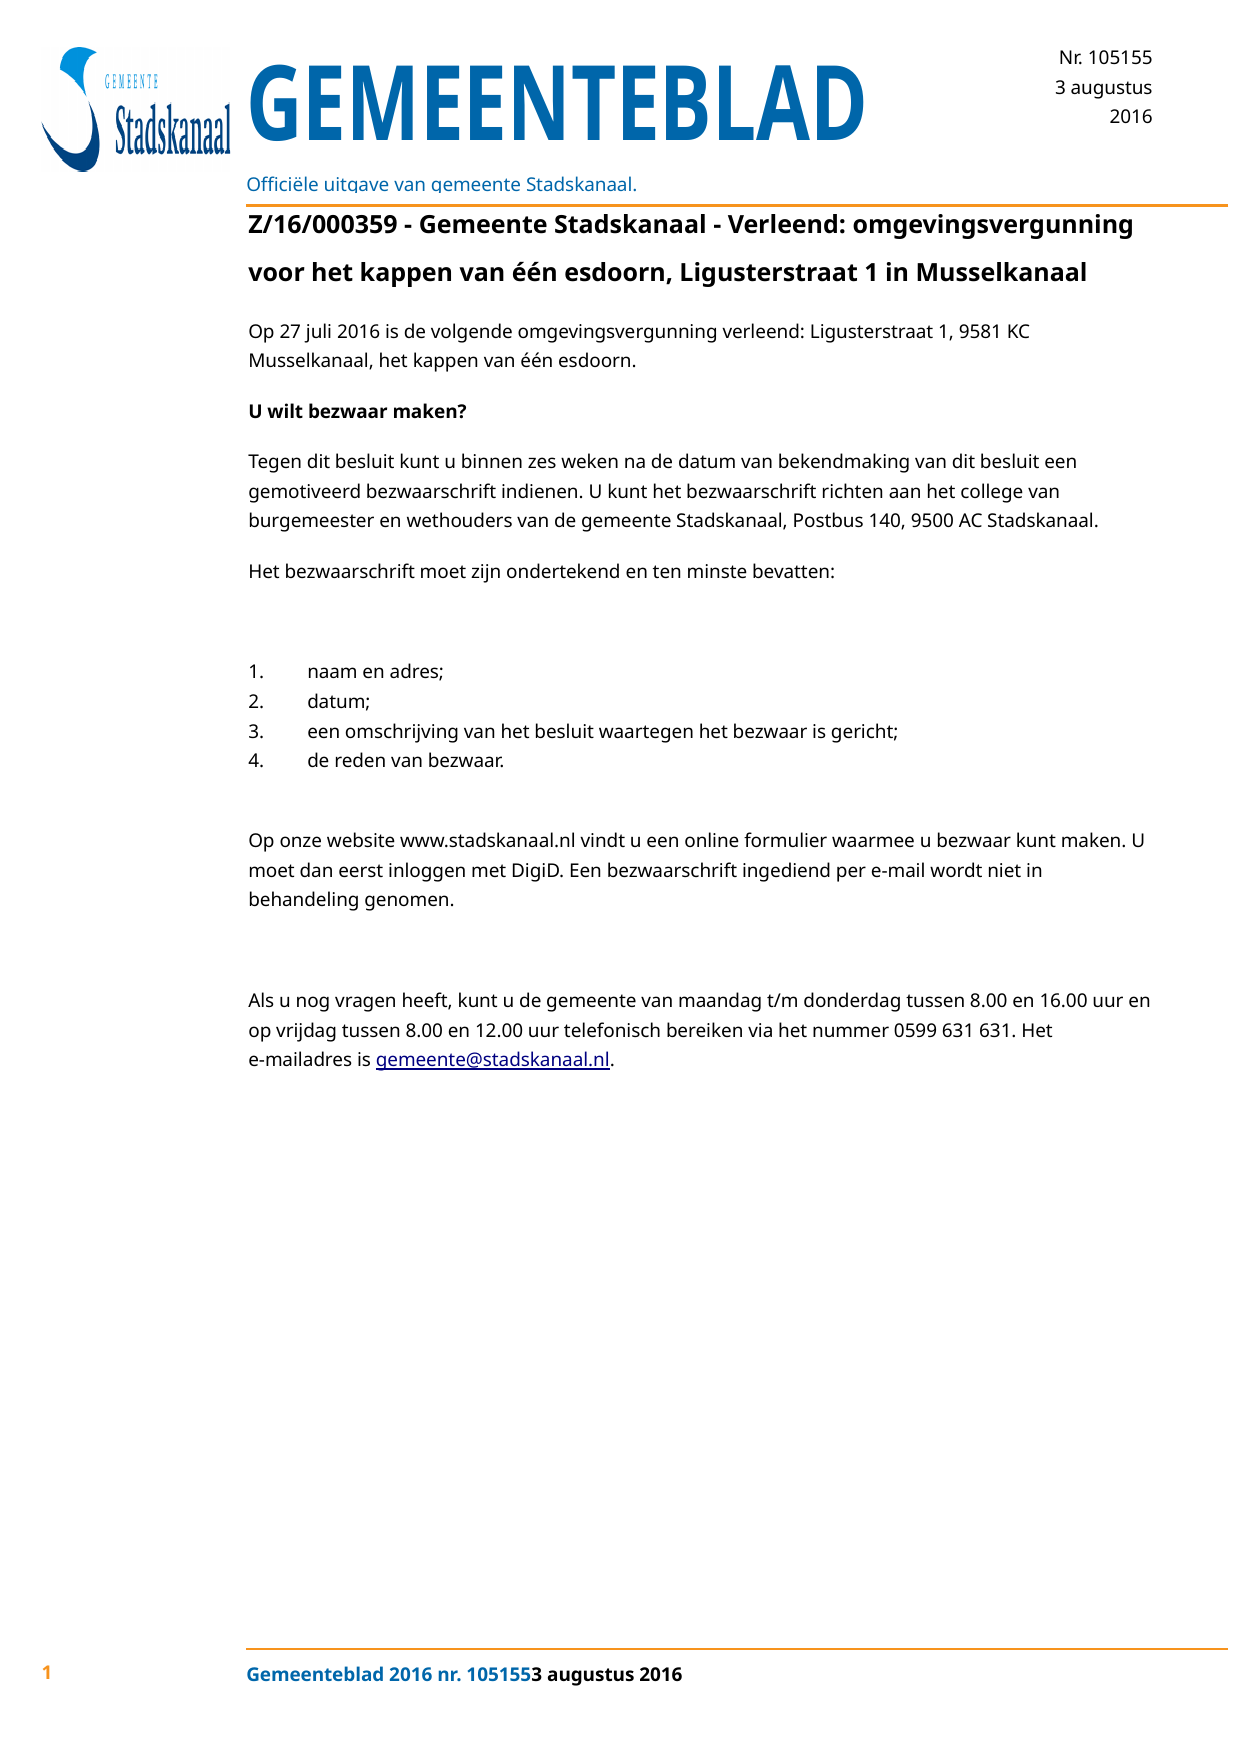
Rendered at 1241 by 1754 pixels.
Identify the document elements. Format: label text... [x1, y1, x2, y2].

text Op 27 juli 2016 is de volgende omgevingsvergunning verleend: Ligusterstraat 1, 9581 KC Musselkanaal, het kappen van één esdoorn. [248, 318, 1152, 373]
text Het bezwaarschrift moet zijn ondertekend en ten minste bevatten: [248, 558, 1152, 584]
picture [41, 47, 231, 172]
text Op onze website www.stadskanaal.nl vindt u een online formulier waarmee u bezwaar kunt maken. U moet dan eerst inloggen met DigiD. Een bezwaarschrift ingediend per e-mail wordt niet in behandeling genomen. [248, 827, 1152, 912]
list naam en adres; [248, 659, 1152, 684]
text Tegen dit besluit kunt u binnen zes weken na de datum van bekendmaking van dit besluit een gemotiveerd bezwaarschrift indienen. U kunt het bezwaarschrift richten aan het college van burgemeester en wethouders van de gemeente Stadskanaal, Postbus 140, 9500 AC Stadskanaal. [248, 448, 1152, 533]
text Z/16/000359 - Gemeente Stadskanaal - Verleend: omgevingsvergunning voor het kappen van één esdoorn, Ligusterstraat 1 in Musselkanaal [248, 207, 1152, 288]
list datum; [248, 688, 1152, 714]
text Als u nog vragen heeft, kunt u de gemeente van maandag t/m donderdag tussen 8.00 en 16.00 uur en op vrijdag tussen 8.00 en 12.00 uur telefonisch bereiken via het nummer 0599 631 631. Het e‑mailadres is gemeente@stadskanaal.nl. [248, 987, 1152, 1072]
text U wilt bezwaar maken? [248, 398, 1152, 424]
list de reden van bezwaar. [248, 747, 1152, 773]
list een omschrijving van het besluit waartegen het bezwaar is gericht; [248, 718, 1152, 744]
